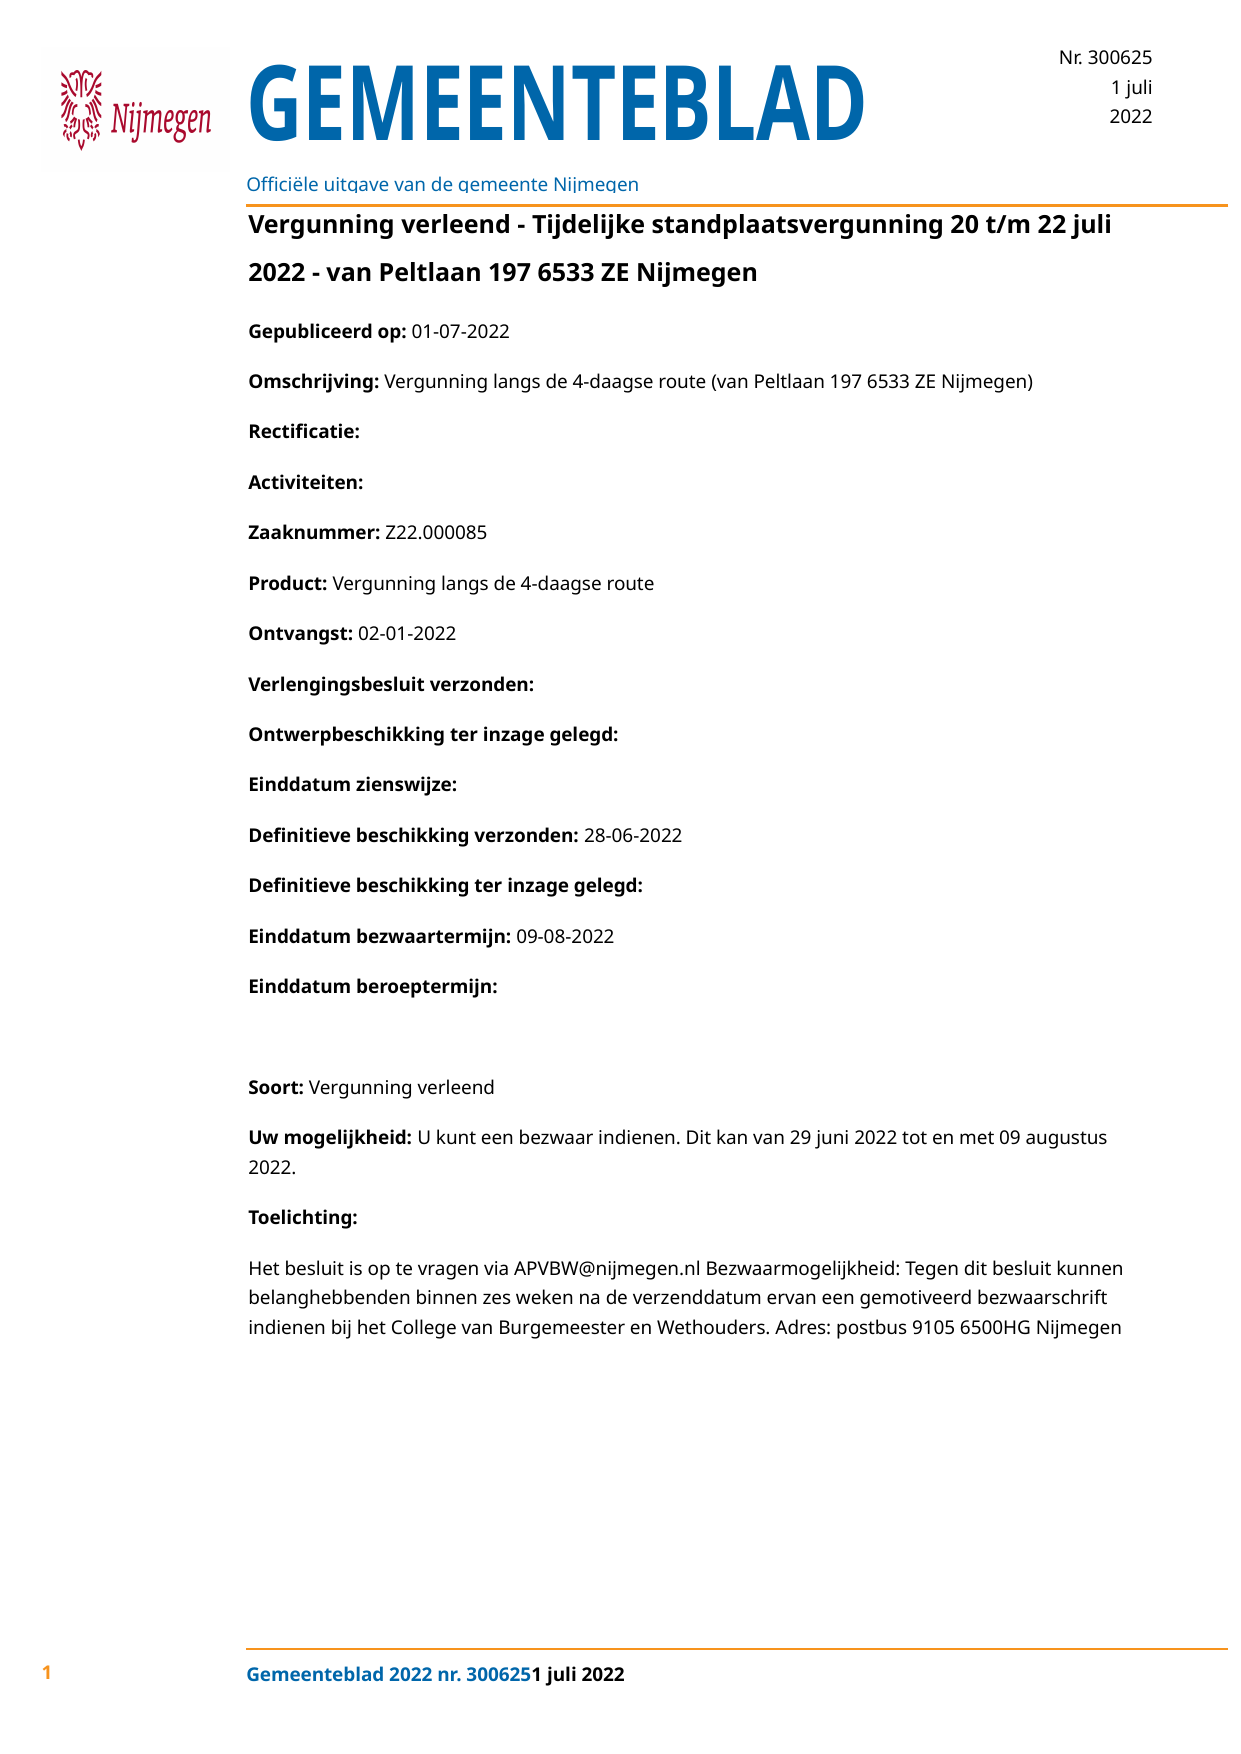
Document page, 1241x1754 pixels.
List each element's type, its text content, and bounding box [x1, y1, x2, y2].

text Activiteiten: [248, 469, 1152, 495]
text Vergunning verleend - Tijdelijke standplaatsvergunning 20 t/m 22 juli 2022 - van Peltlaan 197 6533 ZE Nijmegen [248, 207, 1152, 288]
text Rectificatie: [248, 419, 1152, 444]
text Soort: Vergunning verleend [248, 1074, 1152, 1100]
text Einddatum zienswijze: [248, 772, 1152, 797]
text Definitieve beschikking verzonden: 28-06-2022 [248, 822, 1152, 848]
text Zaaknummer: Z22.000085 [248, 519, 1152, 545]
picture [41, 47, 231, 172]
text Omschrijving: Vergunning langs de 4-daagse route (van Peltlaan 197 6533 ZE Nijmegen) [248, 368, 1152, 394]
text Definitieve beschikking ter inzage gelegd: [248, 872, 1152, 898]
text Verlengingsbesluit verzonden: [248, 671, 1152, 697]
text Einddatum bezwaartermijn: 09-08-2022 [248, 923, 1152, 949]
text Uw mogelijkheid: U kunt een bezwaar indienen. Dit kan van 29 juni 2022 tot en met 09 augustus 2022. [248, 1124, 1152, 1180]
text Het besluit is op te vragen via APVBW@nijmegen.nl Bezwaarmogelijkheid: Tegen dit besluit kunnen belanghebbenden binnen zes weken na de verzenddatum ervan een gemotiveerd bezwaarschrift indienen bij het College van Burgemeester en Wethouders. Adres: postbus 9105 6500HG Nijmegen [248, 1255, 1152, 1340]
text Ontvangst: 02-01-2022 [248, 620, 1152, 646]
text Gepubliceerd op: 01-07-2022 [248, 318, 1152, 344]
text Toelichting: [248, 1204, 1152, 1230]
text Ontwerpbeschikking ter inzage gelegd: [248, 721, 1152, 747]
text Product: Vergunning langs de 4-daagse route [248, 570, 1152, 596]
text Einddatum beroeptermijn: [248, 973, 1152, 999]
